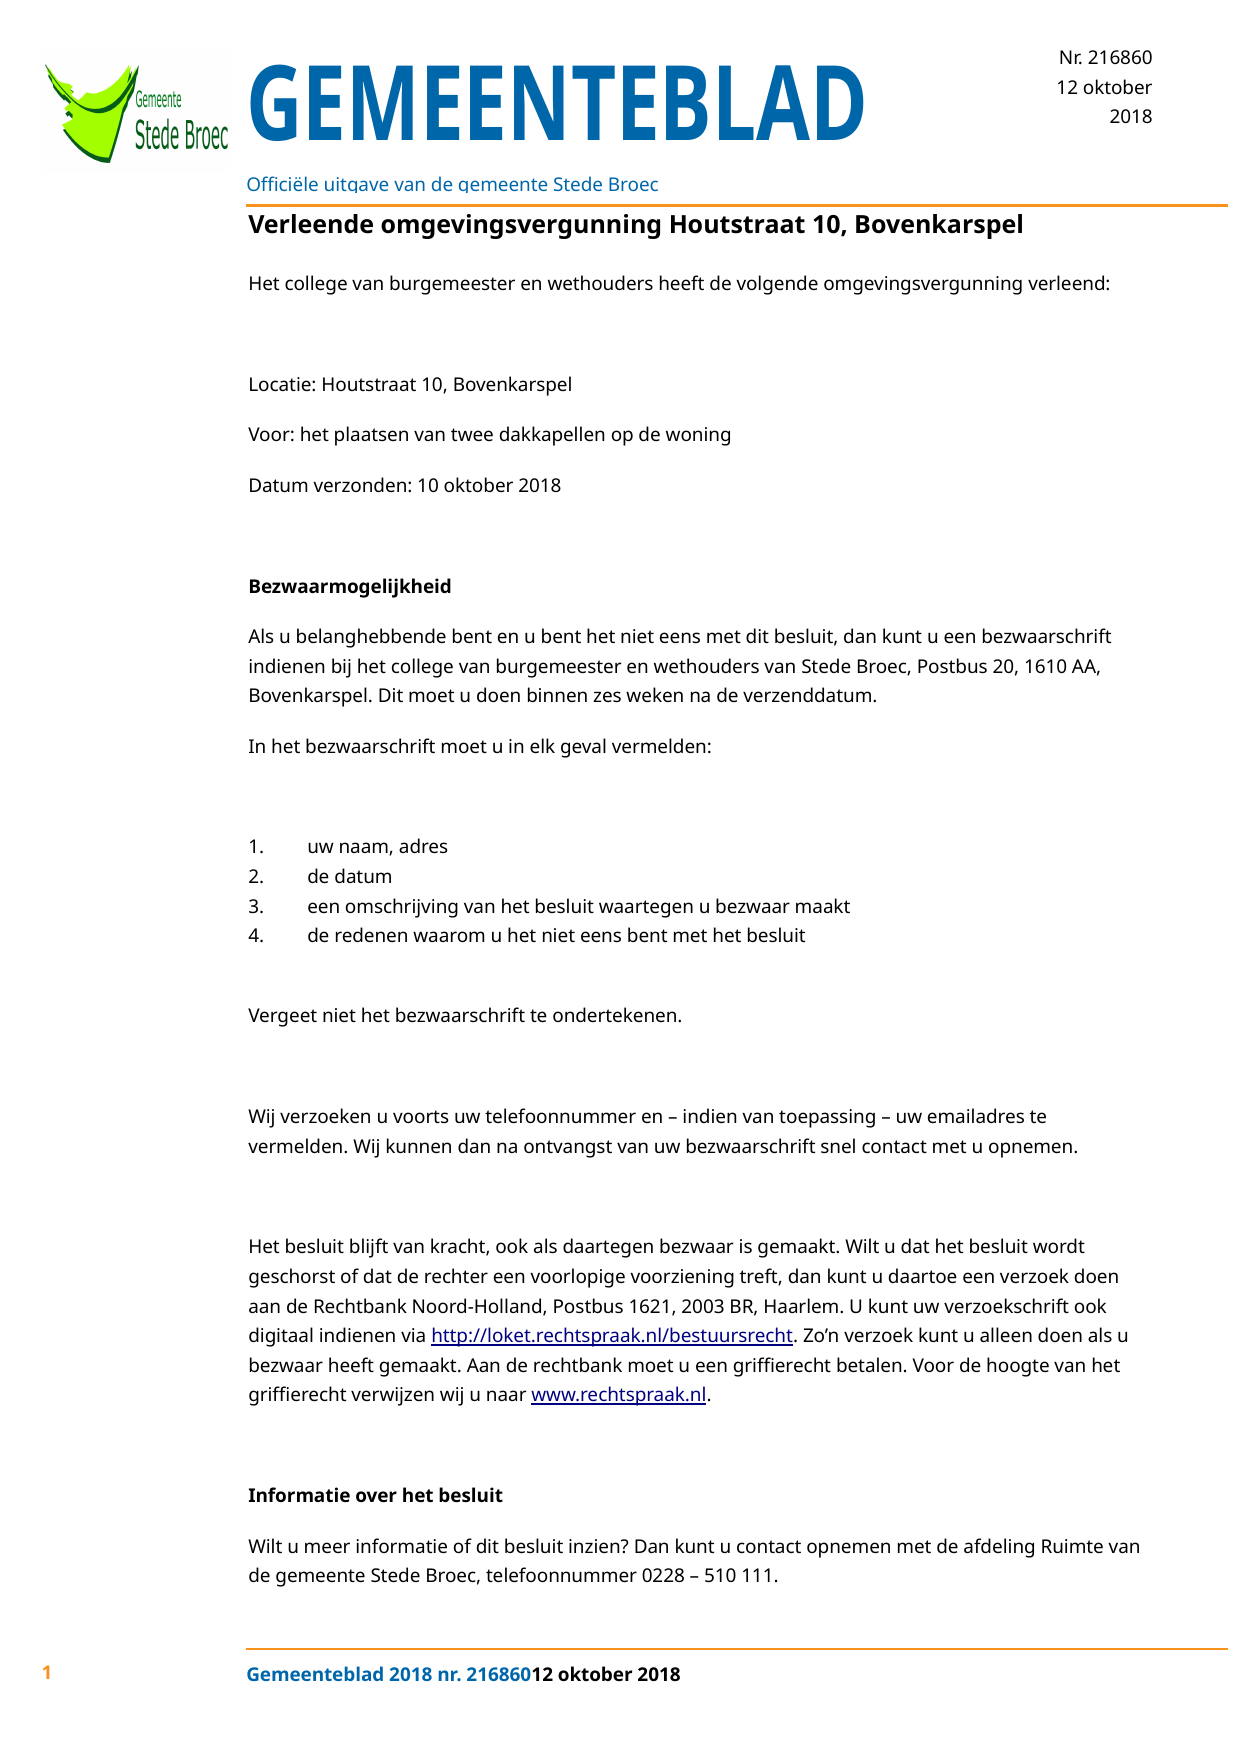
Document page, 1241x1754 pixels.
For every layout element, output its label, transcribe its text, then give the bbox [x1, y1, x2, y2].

text Vergeet niet het bezwaarschrift te ondertekenen. [248, 1002, 1152, 1028]
list de datum [248, 863, 1152, 889]
text Voor: het plaatsen van twee dakkapellen op de woning [248, 422, 1152, 447]
text Het besluit blijft van kracht, ook als daartegen bezwaar is gemaakt. Wilt u dat het besluit wordt geschorst of dat de rechter een voorlopige voorziening treft, dan kunt u daartoe een verzoek doen aan de Rechtbank Noord-Holland, Postbus 1621, 2003 BR, Haarlem. U kunt uw verzoekschrift ook digitaal indienen via http://loket.rechtspraak.nl/bestuursrecht. Zo’n verzoek kunt u alleen doen als u bezwaar heeft gemaakt. Aan de rechtbank moet u een griffierecht betalen. Voor de hoogte van het griffierecht verwijzen wij u naar www.rechtspraak.nl. [248, 1234, 1152, 1407]
text Wilt u meer informatie of dit besluit inzien? Dan kunt u contact opnemen met de afdeling Ruimte van de gemeente Stede Broec, telefoonnummer 0228 – 510 111. [248, 1533, 1152, 1588]
text Informatie over het besluit [248, 1482, 1152, 1508]
text In het bezwaarschrift moet u in elk geval vermelden: [248, 733, 1152, 758]
text Als u belanghebbende bent en u bent het niet eens met dit besluit, dan kunt u een bezwaarschrift indienen bij het college van burgemeester en wethouders van Stede Broec, Postbus 20, 1610 AA, Bovenkarspel. Dit moet u doen binnen zes weken na de verzenddatum. [248, 623, 1152, 708]
text Datum verzonden: 10 oktober 2018 [248, 472, 1152, 498]
picture [41, 47, 231, 172]
list uw naam, adres [248, 834, 1152, 859]
text Wij verzoeken u voorts uw telefoonnummer en – indien van toepassing – uw emailadres te vermelden. Wij kunnen dan na ontvangst van uw bezwaarschrift snel contact met u opnemen. [248, 1103, 1152, 1158]
text Locatie: Houtstraat 10, Bovenkarspel [248, 371, 1152, 397]
text Bezwaarmogelijkheid [248, 573, 1152, 598]
list een omschrijving van het besluit waartegen u bezwaar maakt [248, 893, 1152, 918]
list de redenen waarom u het niet eens bent met het besluit [248, 922, 1152, 948]
text Verleende omgevingsvergunning Houtstraat 10, Bovenkarspel [248, 207, 1152, 241]
text Het college van burgemeester en wethouders heeft de volgende omgevingsvergunning verleend: [248, 270, 1152, 296]
